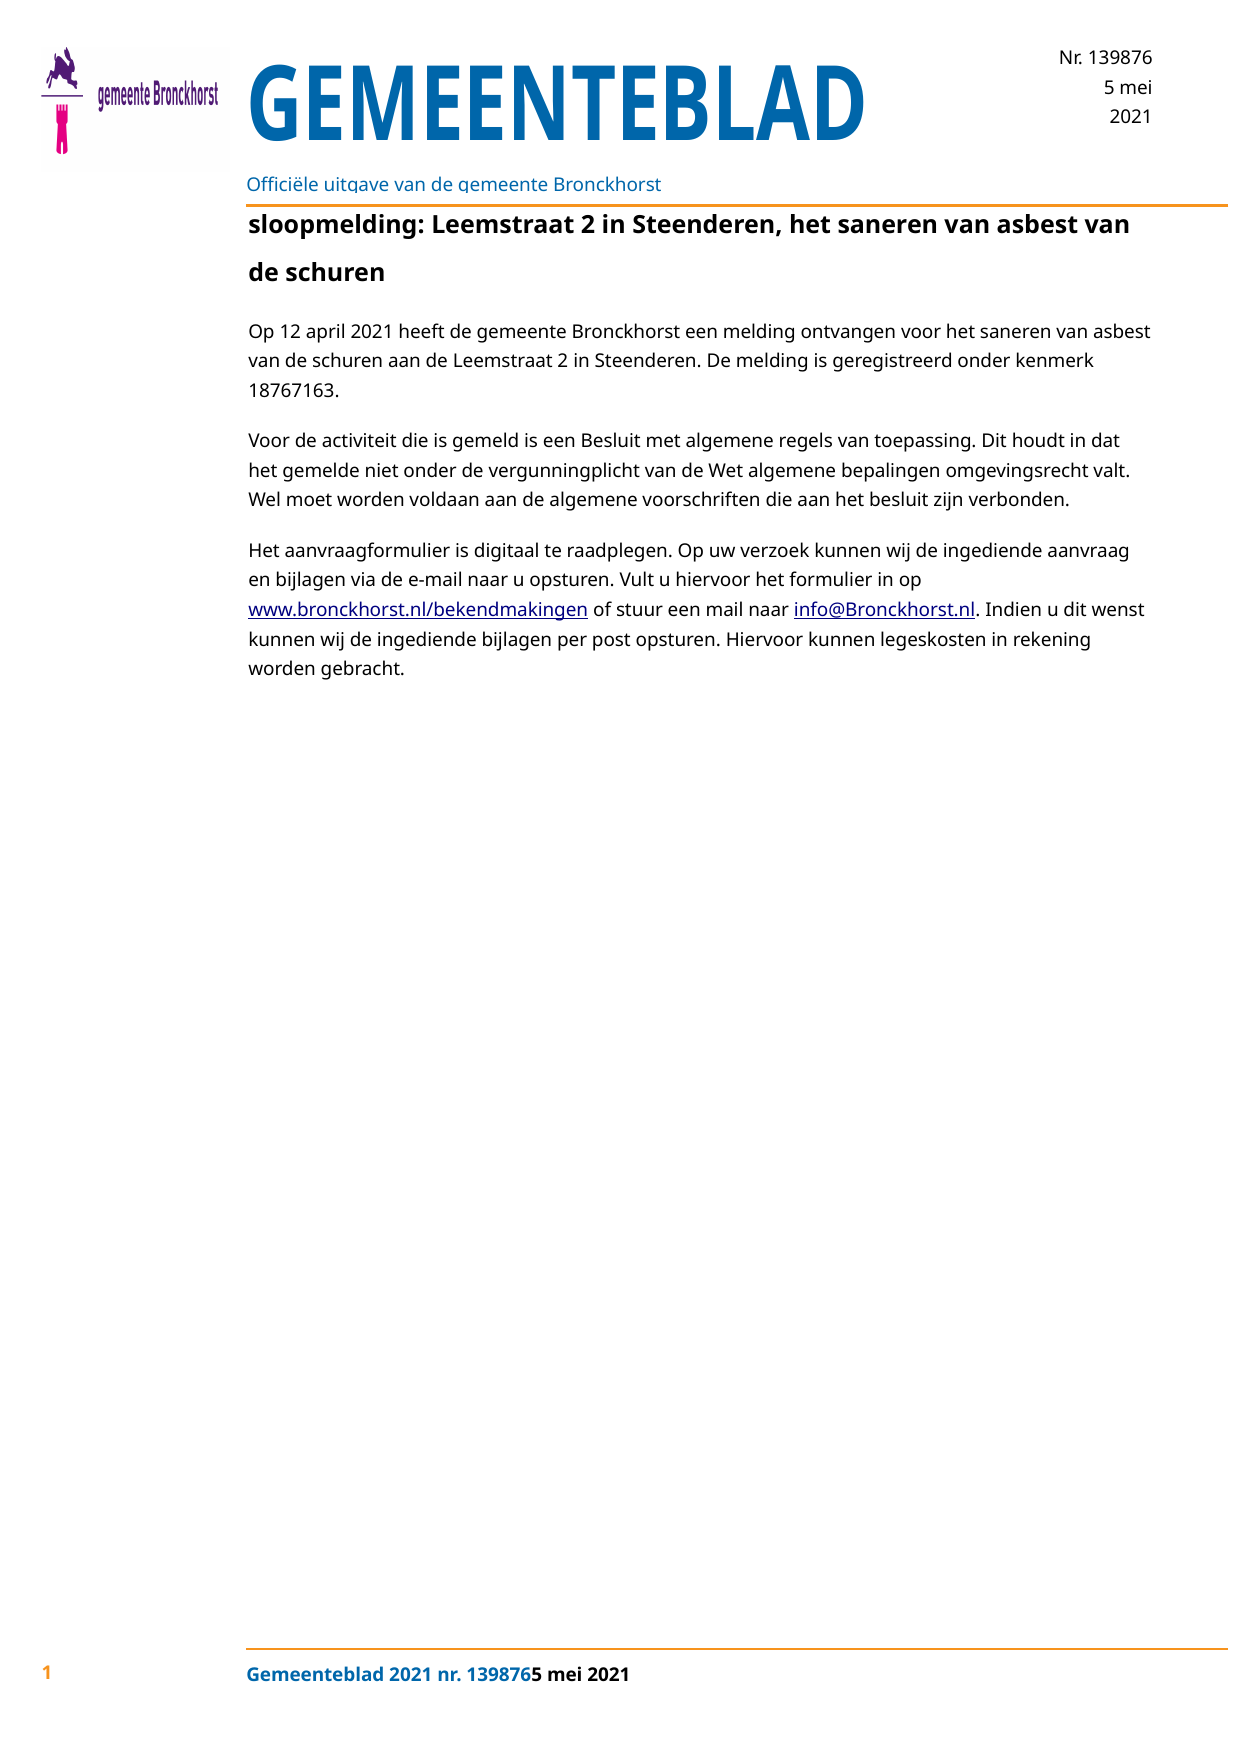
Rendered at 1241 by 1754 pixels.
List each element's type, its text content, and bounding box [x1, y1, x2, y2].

text sloopmelding: Leemstraat 2 in Steenderen, het saneren van asbest van de schuren [248, 207, 1152, 288]
text Het aanvraagformulier is digitaal te raadplegen. Op uw verzoek kunnen wij de ingediende aanvraag en bijlagen via de e-mail naar u opsturen. Vult u hiervoor het formulier in op www.bronckhorst.nl/bekendmakingen of stuur een mail naar info@Bronckhorst.nl. Indien u dit wenst kunnen wij de ingediende bijlagen per post opsturen. Hiervoor kunnen legeskosten in rekening worden gebracht. [248, 537, 1152, 681]
text Voor de activiteit die is gemeld is een Besluit met algemene regels van toepassing. Dit houdt in dat het gemelde niet onder de vergunningplicht van de Wet algemene bepalingen omgevingsrecht valt. Wel moet worden voldaan aan de algemene voorschriften die aan het besluit zijn verbonden. [248, 427, 1152, 512]
text Op 12 april 2021 heeft de gemeente Bronckhorst een melding ontvangen voor het saneren van asbest van de schuren aan de Leemstraat 2 in Steenderen. De melding is geregistreerd onder kenmerk 18767163. [248, 318, 1152, 403]
picture [41, 47, 231, 172]
